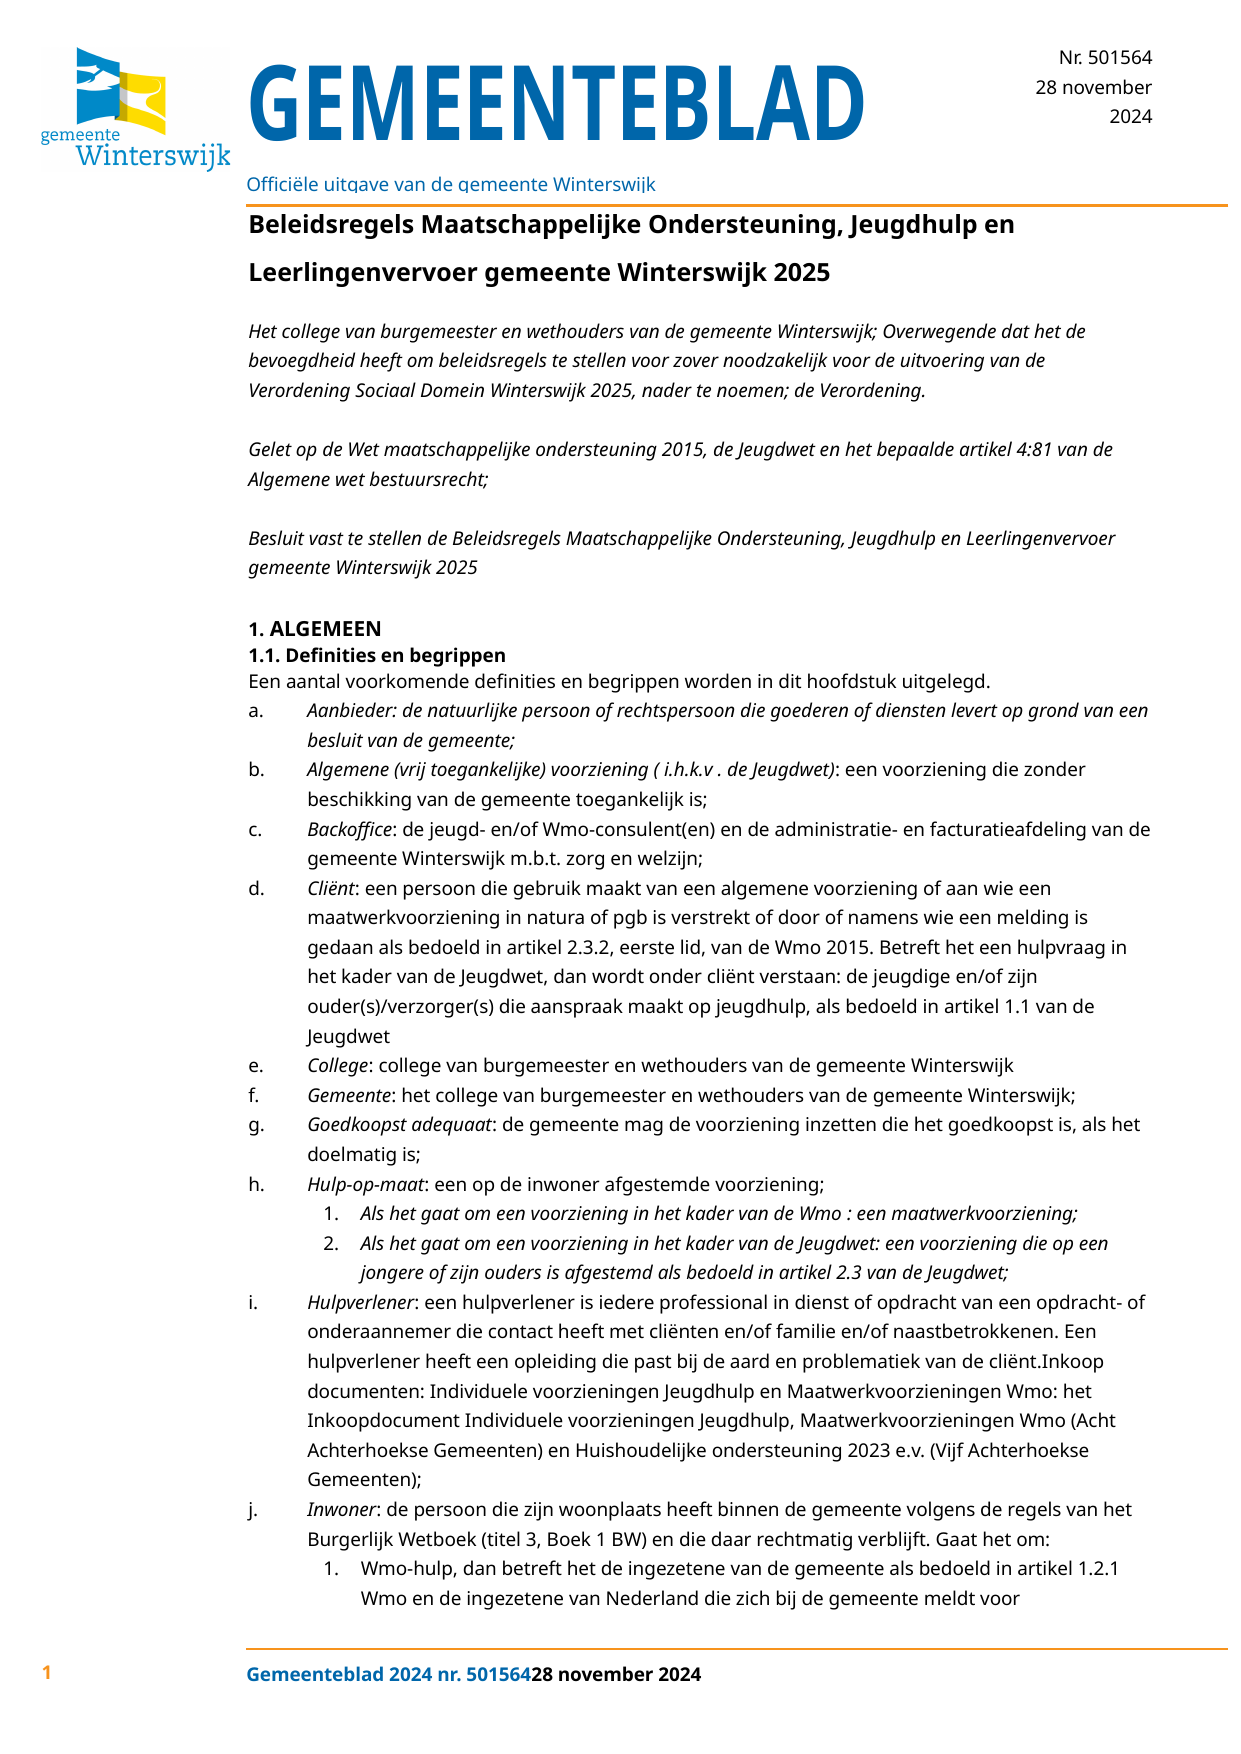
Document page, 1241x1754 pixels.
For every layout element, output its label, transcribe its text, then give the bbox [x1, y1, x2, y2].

list Algemene (vrij toegankelijke) voorziening ( i.h.k.v . de Jeugdwet): een voorziening die zonder beschikking van de gemeente toegankelijk is; [248, 757, 1152, 812]
list Als het gaat om een voorziening in het kader van de Wmo : een maatwerkvoorziening; [323, 1200, 1152, 1226]
list Als het gaat om een voorziening in het kader van de Jeugdwet: een voorziening die op een jongere of zijn ouders is afgestemd als bedoeld in artikel 2.3 van de Jeugdwet; [323, 1230, 1152, 1285]
picture [41, 47, 231, 172]
text Gelet op de Wet maatschappelijke ondersteuning 2015, de Jeugdwet en het bepaalde artikel 4:81 van de Algemene wet bestuursrecht; [248, 436, 1152, 492]
list Cliënt: een persoon die gebruik maakt van een algemene voorziening of aan wie een maatwerkvoorziening in natura of pgb is verstrekt of door of namens wie een melding is gedaan als bedoeld in artikel 2.3.2, eerste lid, van de Wmo 2015. Betreft het een hulpvraag in het kader van de Jeugdwet, dan wordt onder cliënt verstaan: de jeugdige en/of zijn ouder(s)/verzorger(s) die aanspraak maakt op jeugdhulp, als bedoeld in artikel 1.1 van de Jeugdwet [248, 875, 1152, 1049]
list Hulp-op-maat: een op de inwoner afgestemde voorziening; [248, 1171, 1152, 1197]
text 1. ALGEMEEN [248, 614, 1152, 642]
list Hulpverlener: een hulpverlener is iedere professional in dienst of opdracht van een opdracht- of onderaannemer die contact heeft met cliënten en/of familie en/of naastbetrokkenen. Een hulpverlener heeft een opleiding die past bij de aard en problematiek van de cliënt.Inkoop documenten: Individuele voorzieningen Jeugdhulp en Maatwerkvoorzieningen Wmo: het Inkoopdocument Individuele voorzieningen Jeugdhulp, Maatwerkvoorzieningen Wmo (Acht Achterhoekse Gemeenten) en Huishoudelijke ondersteuning 2023 e.v. (Vijf Achterhoekse Gemeenten); [248, 1289, 1152, 1492]
text Een aantal voorkomende definities en begrippen worden in dit hoofdstuk uitgelegd. [248, 668, 1152, 694]
text 1.1. Definities en begrippen [248, 642, 1152, 668]
list Backoffice: de jeugd- en/of Wmo-consulent(en) en de administratie- en facturatieafdeling van de gemeente Winterswijk m.b.t. zorg en welzijn; [248, 816, 1152, 871]
list Goedkoopst adequaat: de gemeente mag de voorziening inzetten die het goedkoopst is, als het doelmatig is; [248, 1112, 1152, 1167]
picture [225, 153, 231, 162]
list College: college van burgemeester en wethouders van de gemeente Winterswijk [248, 1052, 1152, 1078]
list Aanbieder: de natuurlijke persoon of rechtspersoon die goederen of diensten levert op grond van een besluit van de gemeente; [248, 697, 1152, 753]
list Wmo-hulp, dan betreft het de ingezetene van de gemeente als bedoeld in artikel 1.2.1 Wmo en de ingezetene van Nederland die zich bij de gemeente meldt voor [323, 1555, 1152, 1611]
text Beleidsregels Maatschappelijke Ondersteuning, Jeugdhulp en Leerlingenvervoer gemeente Winterswijk 2025 [248, 207, 1152, 288]
text Besluit vast te stellen de Beleidsregels Maatschappelijke Ondersteuning, Jeugdhulp en Leerlingenvervoer gemeente Winterswijk 2025 [248, 525, 1152, 580]
list Inwoner: de persoon die zijn woonplaats heeft binnen de gemeente volgens de regels van het Burgerlijk Wetboek (titel 3, Boek 1 BW) en die daar rechtmatig verblijft. Gaat het om: [248, 1496, 1152, 1552]
text Het college van burgemeester en wethouders van de gemeente Winterswijk; Overwegende dat het de bevoegdheid heeft om beleidsregels te stellen voor zover noodzakelijk voor de uitvoering van de Verordening Sociaal Domein Winterswijk 2025, nader te noemen; de Verordening. [248, 318, 1152, 403]
list Gemeente: het college van burgemeester en wethouders van de gemeente Winterswijk; [248, 1082, 1152, 1108]
